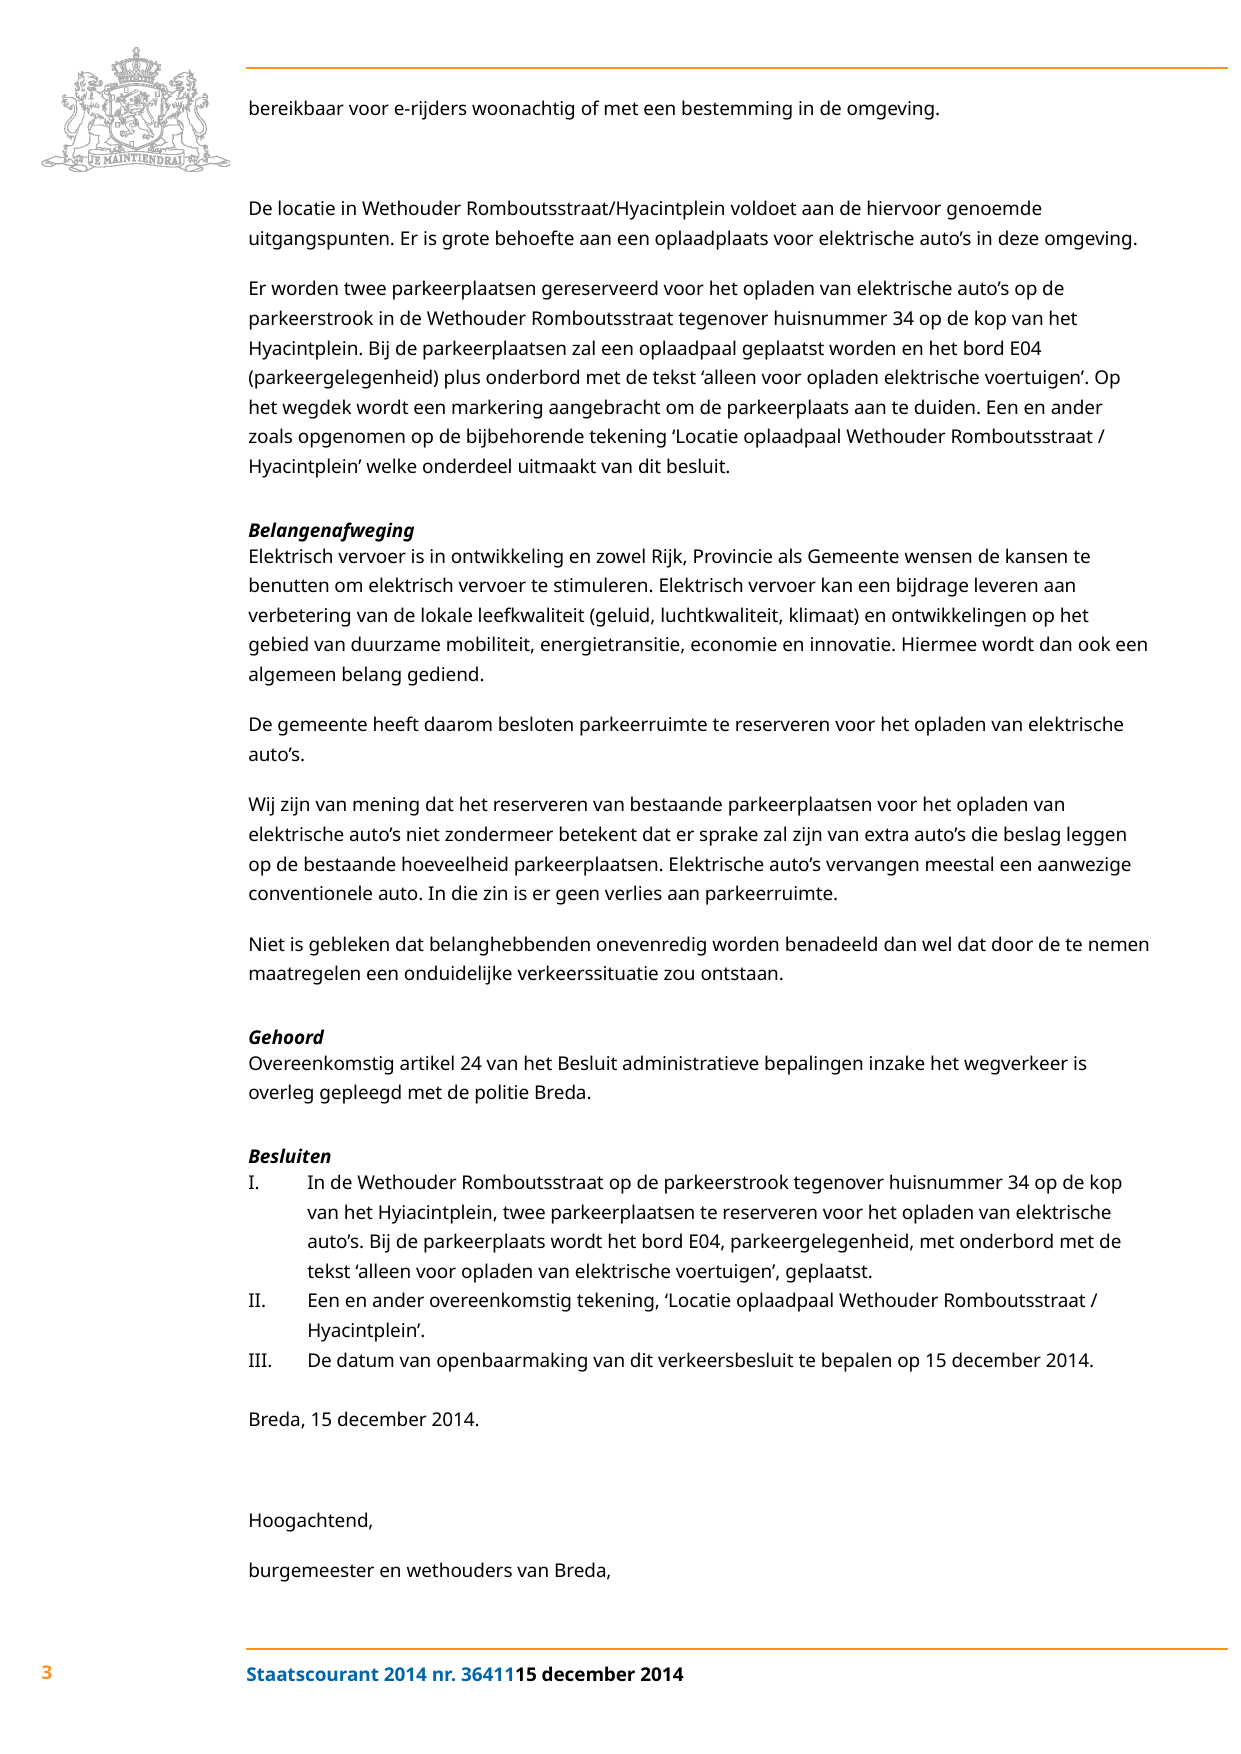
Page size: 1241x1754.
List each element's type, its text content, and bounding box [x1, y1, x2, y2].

picture [41, 47, 231, 172]
text Breda, 15 december 2014. [248, 1406, 1152, 1432]
text Gehoord [248, 1024, 1152, 1050]
text Er worden twee parkeerplaatsen gereserveerd voor het opladen van elektrische auto’s op de parkeerstrook in de Wethouder Romboutsstraat tegenover huisnummer 34 op de kop van het Hyacintplein. Bij de parkeerplaatsen zal een oplaadpaal geplaatst worden en het bord E04 (parkeergelegenheid) plus onderbord met de tekst ‘alleen voor opladen elektrische voertuigen’. Op het wegdek wordt een markering aangebracht om de parkeerplaats aan te duiden. Een en ander zoals opgenomen op de bijbehorende tekening ‘Locatie oplaadpaal Wethouder Romboutsstraat / Hyacintplein’ welke onderdeel uitmaakt van dit besluit. [248, 276, 1152, 479]
text Overeenkomstig artikel 24 van het Besluit administratieve bepalingen inzake het wegverkeer is overleg gepleegd met de politie Breda. [248, 1050, 1152, 1105]
text Elektrisch vervoer is in ontwikkeling en zowel Rijk, Provincie als Gemeente wensen de kansen te benutten om elektrisch vervoer te stimuleren. Elektrisch vervoer kan een bijdrage leveren aan verbetering van de lokale leefkwaliteit (geluid, luchtkwaliteit, klimaat) en ontwikkelingen op het gebied van duurzame mobiliteit, energietransitie, economie en innovatie. Hiermee wordt dan ook een algemeen belang gediend. [248, 543, 1152, 687]
text Belangenafweging [248, 517, 1152, 543]
list In de Wethouder Romboutsstraat op de parkeerstrook tegenover huisnummer 34 op de kop van het Hyiacintplein, twee parkeerplaatsen te reserveren voor het opladen van elektrische auto’s. Bij de parkeerplaats wordt het bord E04, parkeergelegenheid, met onderbord met de tekst ‘alleen voor opladen van elektrische voertuigen’, geplaatst. [248, 1169, 1152, 1284]
list Een en ander overeenkomstig tekening, ‘Locatie oplaadpaal Wethouder Romboutsstraat / Hyacintplein’. [248, 1288, 1152, 1343]
text burgemeester en wethouders van Breda, [248, 1557, 1152, 1583]
text Niet is gebleken dat belanghebbenden onevenredig worden benadeeld dan wel dat door de te nemen maatregelen een onduidelijke verkeerssituatie zou ontstaan. [248, 931, 1152, 986]
text Wij zijn van mening dat het reserveren van bestaande parkeerplaatsen voor het opladen van elektrische auto’s niet zondermeer betekent dat er sprake zal zijn van extra auto’s die beslag leggen op de bestaande hoeveelheid parkeerplaatsen. Elektrische auto’s vervangen meestal een aanwezige conventionele auto. In die zin is er geen verlies aan parkeerruimte. [248, 792, 1152, 906]
text Hoogachtend, [248, 1507, 1152, 1532]
text De locatie in Wethouder Romboutsstraat/Hyacintplein voldoet aan de hiervoor genoemde uitgangspunten. Er is grote behoefte aan een oplaadplaats voor elektrische auto’s in deze omgeving. [248, 196, 1152, 251]
list De datum van openbaarmaking van dit verkeersbesluit te bepalen op 15 december 2014. [248, 1347, 1152, 1372]
text De gemeente heeft daarom besloten parkeerruimte te reserveren voor het opladen van elektrische auto’s. [248, 712, 1152, 767]
text Besluiten [248, 1143, 1152, 1169]
text bereikbaar voor e-rijders woonachtig of met een bestemming in de omgeving. [248, 95, 1152, 121]
